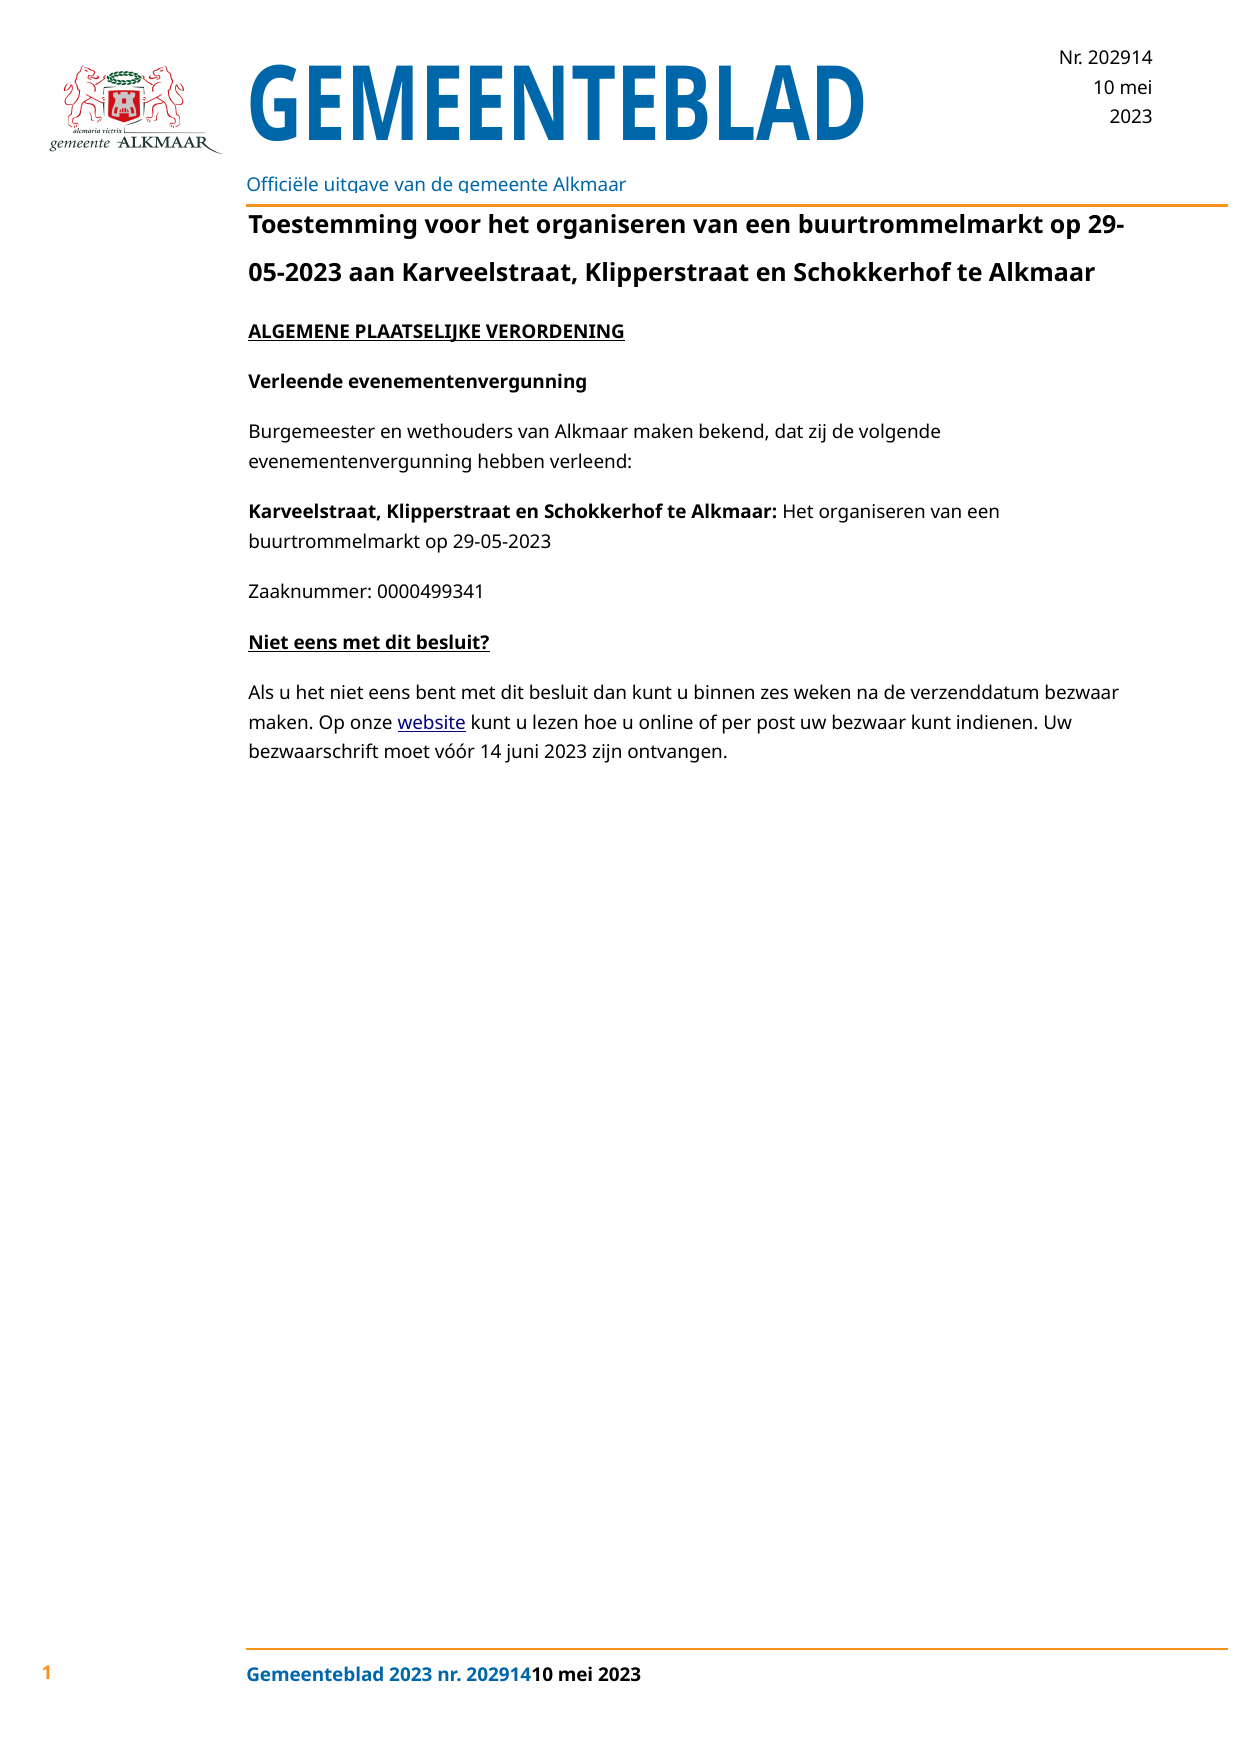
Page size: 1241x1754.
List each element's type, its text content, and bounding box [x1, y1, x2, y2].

picture [41, 47, 231, 172]
text Verleende evenementenvergunning [248, 368, 1152, 394]
text ALGEMENE PLAATSELIJKE VERORDENING [248, 318, 1152, 344]
text Burgemeester en wethouders van Alkmaar maken bekend, dat zij de volgende evenementenvergunning hebben verleend: [248, 419, 1152, 474]
text Niet eens met dit besluit? [248, 629, 1152, 655]
text Zaaknummer: 0000499341 [248, 579, 1152, 604]
text Als u het niet eens bent met dit besluit dan kunt u binnen zes weken na de verzenddatum bezwaar maken. Op onze website kunt u lezen hoe u online of per post uw bezwaar kunt indienen. Uw bezwaarschrift moet vóór 14 juni 2023 zijn ontvangen. [248, 679, 1152, 764]
text Toestemming voor het organiseren van een buurtrommelmarkt op 29-05-2023 aan Karveelstraat, Klipperstraat en Schokkerhof te Alkmaar [248, 207, 1152, 288]
text Karveelstraat, Klipperstraat en Schokkerhof te Alkmaar: Het organiseren van een buurtrommelmarkt op 29-05-2023 [248, 499, 1152, 554]
